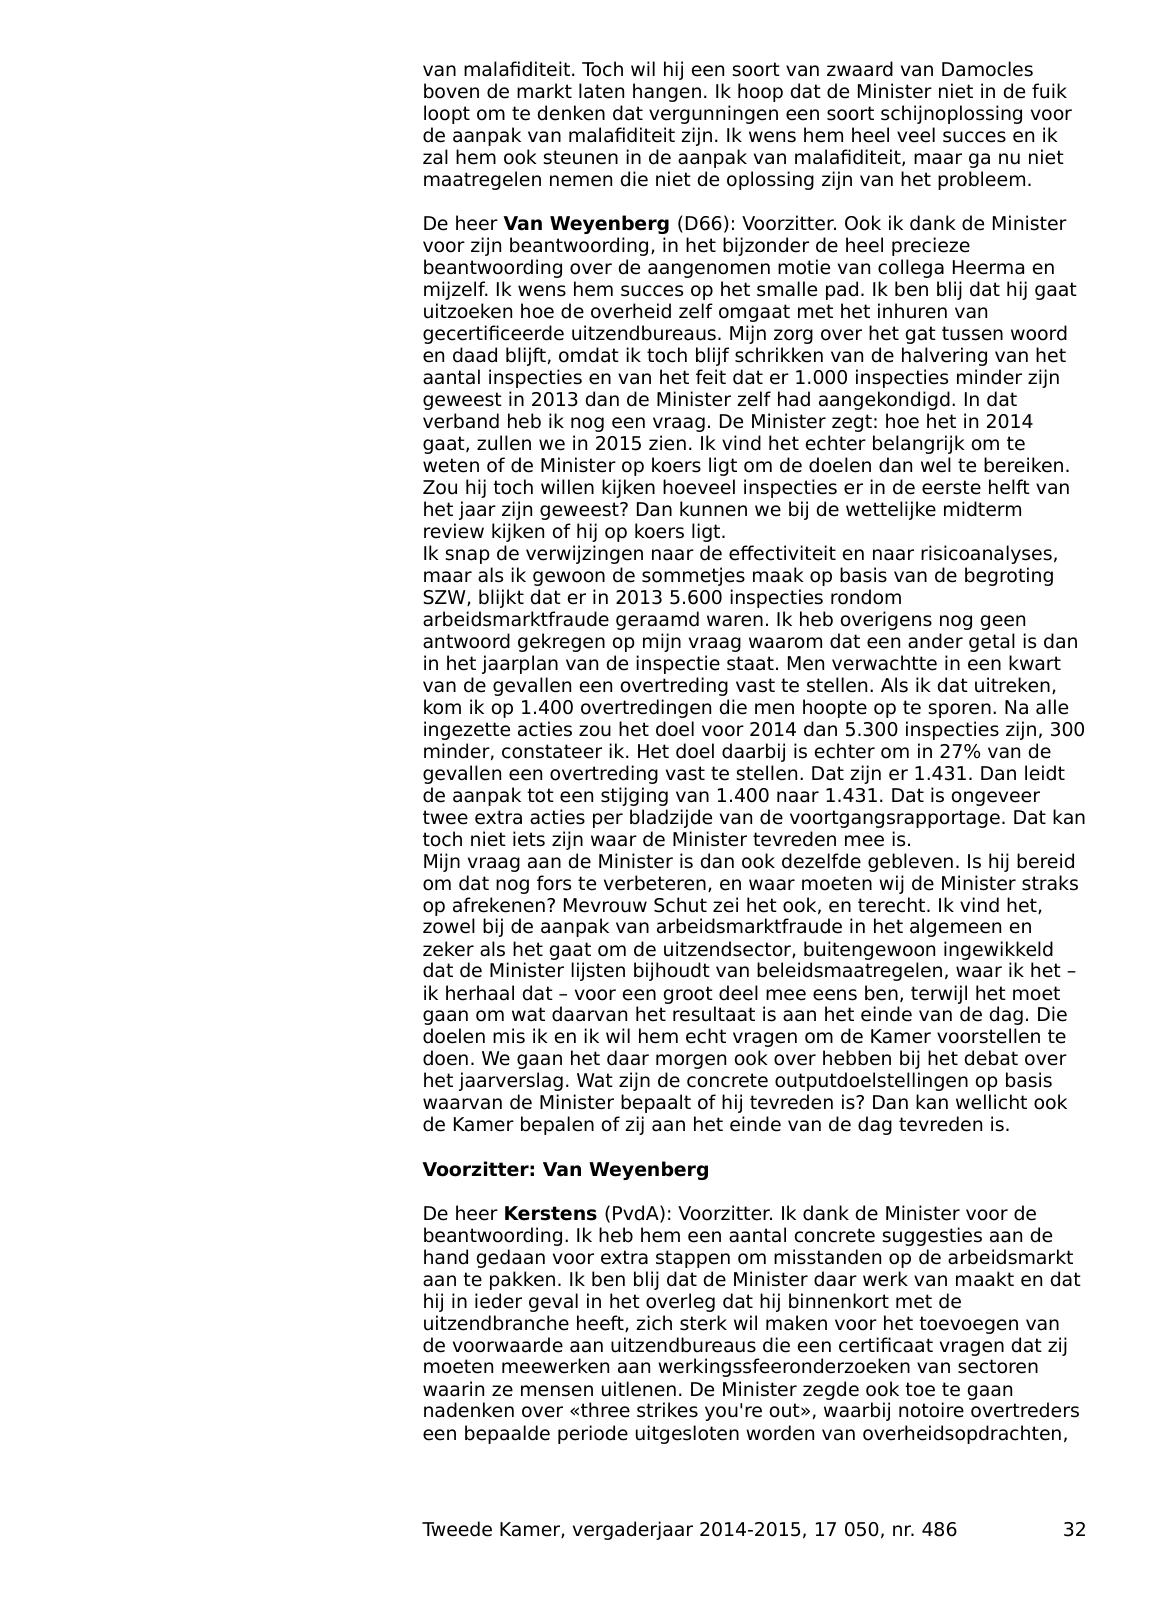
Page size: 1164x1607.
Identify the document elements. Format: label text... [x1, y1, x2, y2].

text Mijn vraag aan de Minister is dan ook dezelfde gebleven. Is hij bereid om dat nog fors te verbeteren, en waar moeten wij de Minister straks op afrekenen? Mevrouw Schut zei het ook, en terecht. Ik vind het, zowel bij de aanpak van arbeidsmarktfraude in het algemeen en zeker als het gaat om de uitzendsector, buitengewoon ingewikkeld dat de Minister lijsten bijhoudt van beleidsmaatregelen, waar ik het – ik herhaal dat – voor een groot deel mee eens ben, terwijl het moet gaan om wat daarvan het resultaat is aan het einde van de dag. Die doelen mis ik en ik wil hem echt vragen om de Kamer voorstellen te doen. We gaan het daar morgen ook over hebben bij het debat over het jaarverslag. Wat zijn de concrete outputdoelstellingen op basis waarvan de Minister bepaalt of hij tevreden is? Dan kan wellicht ook de Kamer bepalen of zij aan het einde van de dag tevreden is. [422, 851, 1087, 1136]
text van malafiditeit. Toch wil hij een soort van zwaard van Damocles boven de markt laten hangen. Ik hoop dat de Minister niet in de fuik loopt om te denken dat vergunningen een soort schijnoplossing voor de aanpak van malafiditeit zijn. Ik wens hem heel veel succes en ik zal hem ook steunen in de aanpak van malafiditeit, maar ga nu niet maatregelen nemen die niet de oplossing zijn van het probleem. [422, 59, 1087, 191]
text Ik snap de verwijzingen naar de effectiviteit en naar risicoanalyses, maar als ik gewoon de sommetjes maak op basis van de begroting SZW, blijkt dat er in 2013 5.600 inspecties rondom arbeidsmarktfraude geraamd waren. Ik heb overigens nog geen antwoord gekregen op mijn vraag waarom dat een ander getal is dan in het jaarplan van de inspectie staat. Men verwachtte in een kwart van de gevallen een overtreding vast te stellen. Als ik dat uitreken, kom ik op 1.400 overtredingen die men hoopte op te sporen. Na alle ingezette acties zou het doel voor 2014 dan 5.300 inspecties zijn, 300 minder, constateer ik. Het doel daarbij is echter om in 27% van de gevallen een overtreding vast te stellen. Dat zijn er 1.431. Dan leidt de aanpak tot een stijging van 1.400 naar 1.431. Dat is ongeveer twee extra acties per bladzijde van de voortgangsrapportage. Dat kan toch niet iets zijn waar de Minister tevreden mee is. [422, 543, 1087, 851]
subtitle Voorzitter: Van Weyenberg [422, 1158, 1087, 1180]
text De heer Kerstens (PvdA): Voorzitter. Ik dank de Minister voor de beantwoording. Ik heb hem een aantal concrete suggesties aan de hand gedaan voor extra stappen om misstanden op de arbeidsmarkt aan te pakken. Ik ben blij dat de Minister daar werk van maakt en dat hij in ieder geval in het overleg dat hij binnenkort met de uitzendbranche heeft, zich sterk wil maken voor het toevoegen van de voorwaarde aan uitzendbureaus die een certificaat vragen dat zij moeten meewerken aan werkingssfeeronderzoeken van sectoren waarin ze mensen uitlenen. De Minister zegde ook toe te gaan nadenken over «three strikes you're out», waarbij notoire overtreders een bepaalde periode uitgesloten worden van overheidsopdrachten, [422, 1203, 1087, 1444]
text De heer Van Weyenberg (D66): Voorzitter. Ook ik dank de Minister voor zijn beantwoording, in het bijzonder de heel precieze beantwoording over de aangenomen motie van collega Heerma en mijzelf. Ik wens hem succes op het smalle pad. Ik ben blij dat hij gaat uitzoeken hoe de overheid zelf omgaat met het inhuren van gecertificeerde uitzendbureaus. Mijn zorg over het gat tussen woord en daad blijft, omdat ik toch blijf schrikken van de halvering van het aantal inspecties en van het feit dat er 1.000 inspecties minder zijn geweest in 2013 dan de Minister zelf had aangekondigd. In dat verband heb ik nog een vraag. De Minister zegt: hoe het in 2014 gaat, zullen we in 2015 zien. Ik vind het echter belangrijk om te weten of de Minister op koers ligt om de doelen dan wel te bereiken. Zou hij toch willen kijken hoeveel inspecties er in de eerste helft van het jaar zijn geweest? Dan kunnen we bij de wettelijke midterm review kijken of hij op koers ligt. [422, 213, 1087, 543]
